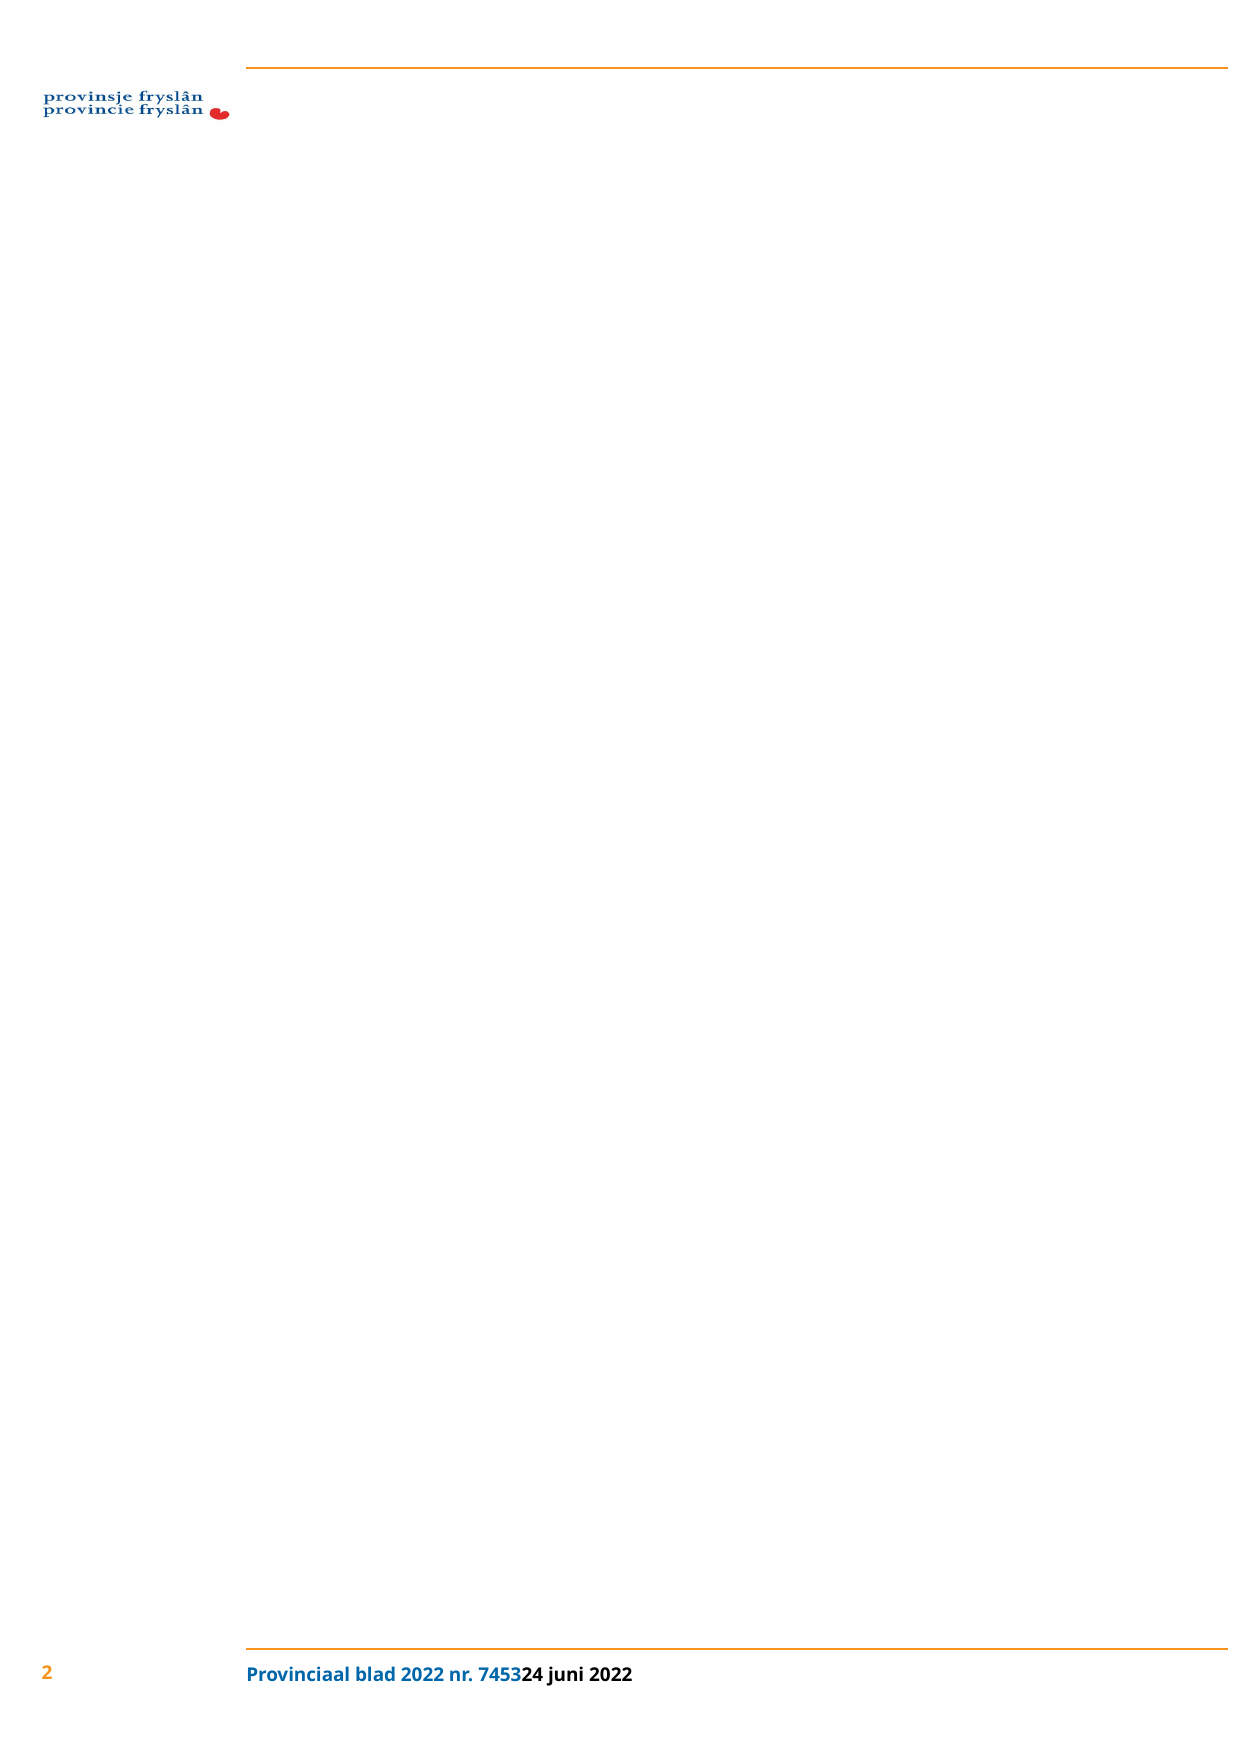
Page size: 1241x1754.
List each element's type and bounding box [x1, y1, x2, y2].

picture [41, 47, 231, 172]
